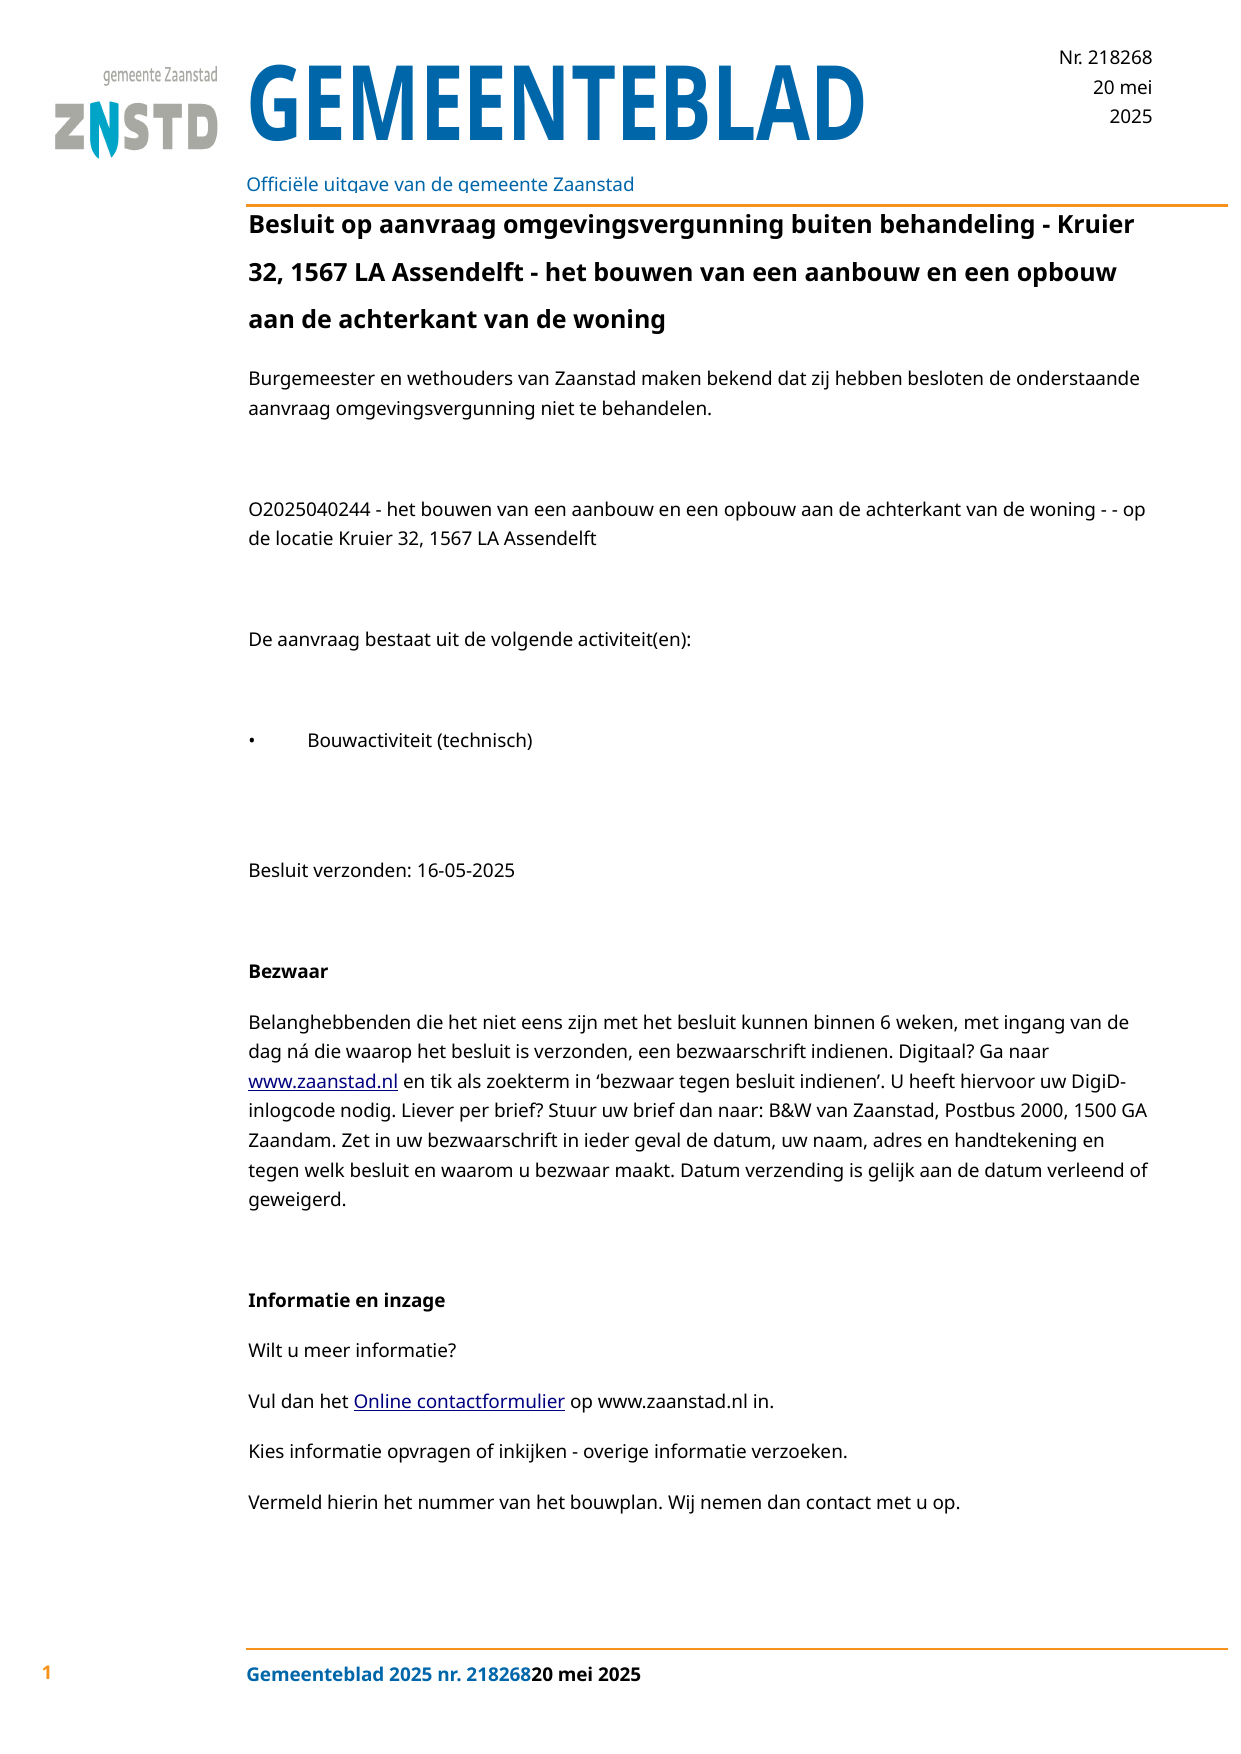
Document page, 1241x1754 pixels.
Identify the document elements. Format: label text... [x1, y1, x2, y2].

text Besluit verzonden: 16-05-2025 [248, 858, 1152, 883]
text Vul dan het Online contactformulier op www.zaanstad.nl in. [248, 1388, 1152, 1414]
text Burgemeester en wethouders van Zaanstad maken bekend dat zij hebben besloten de onderstaande aanvraag omgevingsvergunning niet te behandelen. [248, 366, 1152, 421]
text Wilt u meer informatie? [248, 1338, 1152, 1363]
text De aanvraag bestaat uit de volgende activiteit(en): [248, 626, 1152, 652]
text Informatie en inzage [248, 1287, 1152, 1313]
text O2025040244 - het bouwen van een aanbouw en een opbouw aan de achterkant van de woning - - op de locatie Kruier 32, 1567 LA Assendelft [248, 496, 1152, 551]
text Belanghebbenden die het niet eens zijn met het besluit kunnen binnen 6 weken, met ingang van de dag ná die waarop het besluit is verzonden, een bezwaarschrift indienen. Digitaal? Ga naar www.zaanstad.nl en tik als zoekterm in ‘bezwaar tegen besluit indienen’. U heeft hiervoor uw DigiD-inlogcode nodig. Liever per brief? Stuur uw brief dan naar: B&W van Zaanstad, Postbus 2000, 1500 GA Zaandam. Zet in uw bezwaarschrift in ieder geval de datum, uw naam, adres en handtekening en tegen welk besluit en waarom u bezwaar maakt. Datum verzending is gelijk aan de datum verleend of geweigerd. [248, 1009, 1152, 1212]
text Kies informatie opvragen of inkijken - overige informatie verzoeken. [248, 1438, 1152, 1464]
text Besluit op aanvraag omgevingsvergunning buiten behandeling - Kruier 32, 1567 LA Assendelft - het bouwen van een aanbouw en een opbouw aan de achterkant van de woning [248, 207, 1152, 336]
text Vermeld hierin het nummer van het bouwplan. Wij nemen dan contact met u op. [248, 1489, 1152, 1514]
picture [41, 47, 231, 172]
list Bouwactiviteit (technisch) [248, 727, 1152, 753]
text Bezwaar [248, 958, 1152, 984]
